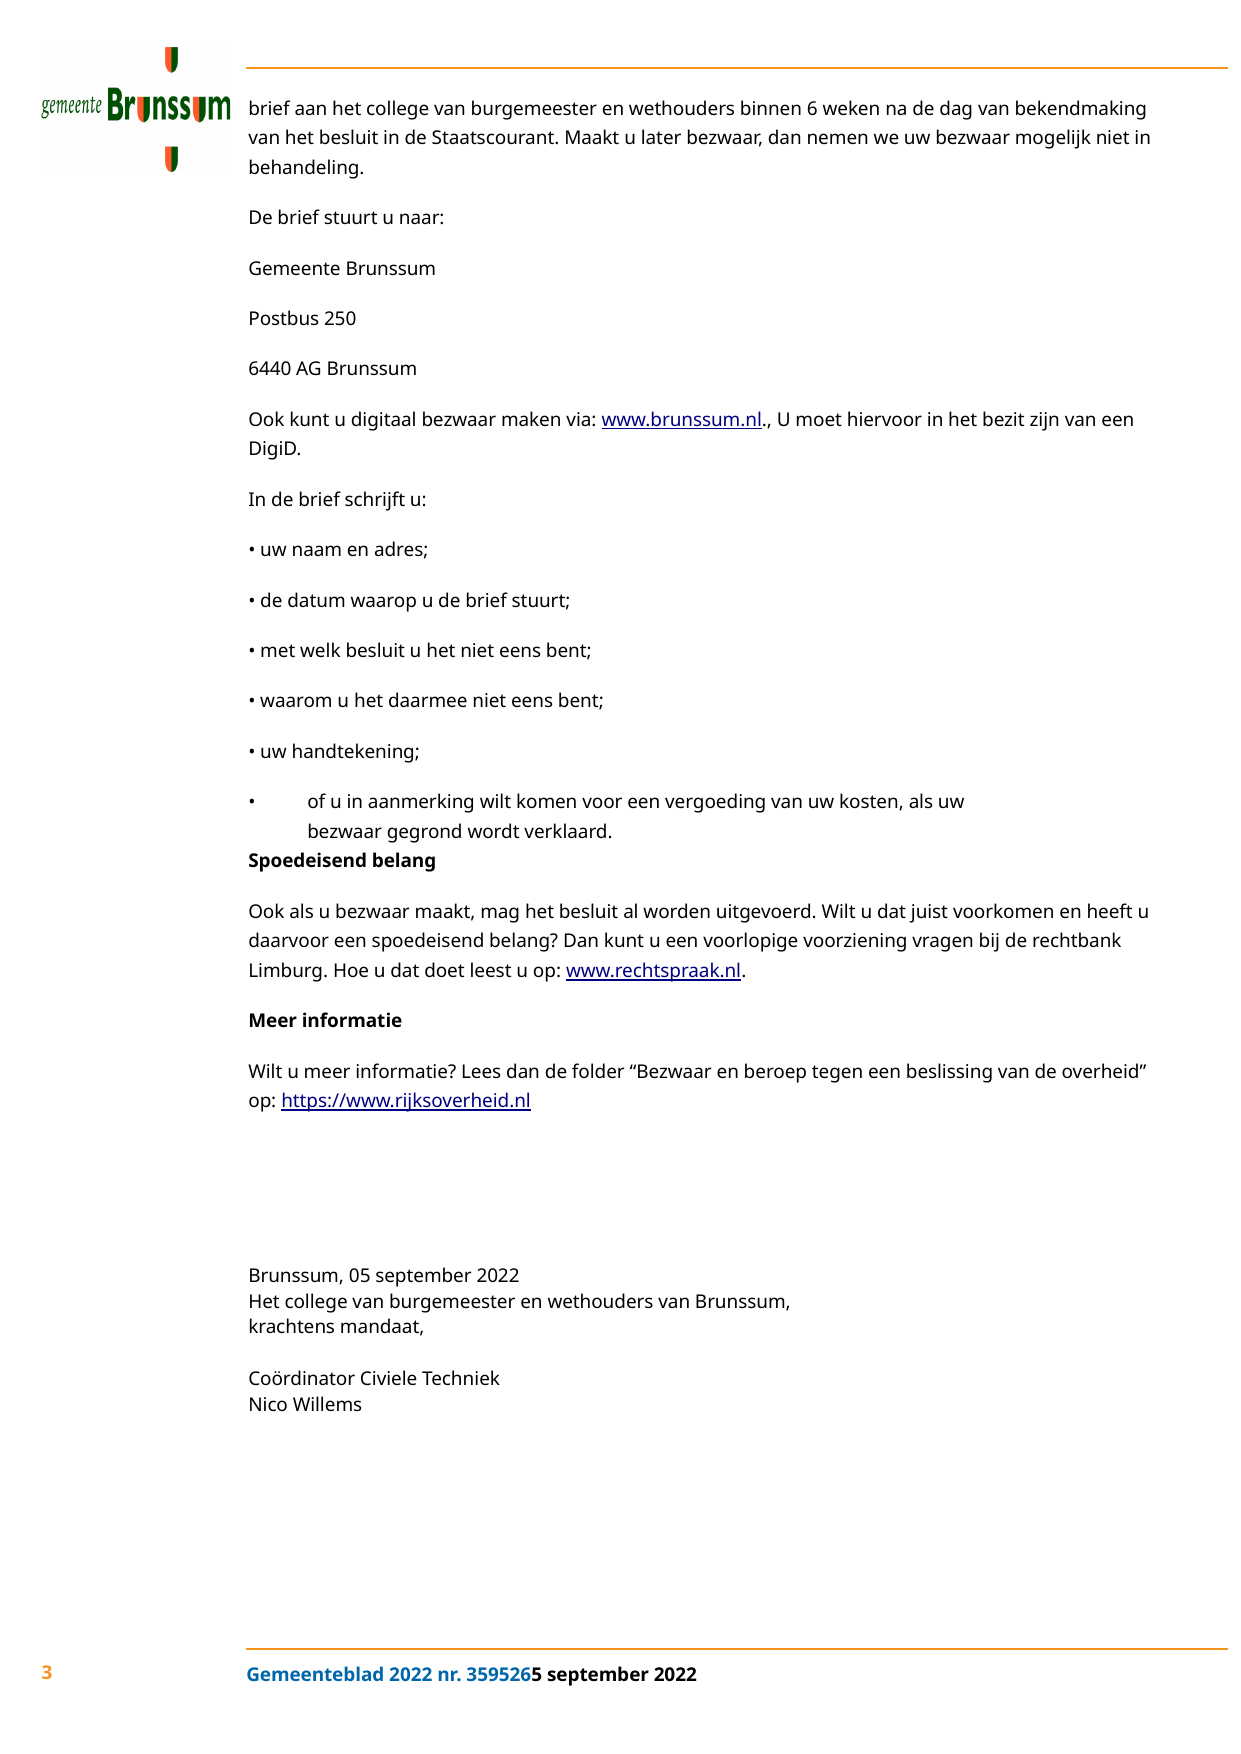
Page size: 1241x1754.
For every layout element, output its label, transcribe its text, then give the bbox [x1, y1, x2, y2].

text Spoedeisend belang [248, 848, 1152, 873]
text Meer informatie [248, 1008, 1152, 1033]
text Postbus 250 [248, 305, 1152, 331]
text Nico Willems [248, 1391, 1152, 1416]
text • de datum waarop u de brief stuurt; [248, 587, 1152, 613]
text Coördinator Civiele Techniek [248, 1365, 1152, 1391]
text Ook als u bezwaar maakt, mag het besluit al worden uitgevoerd. Wilt u dat juist voorkomen en heeft u daarvoor een spoedeisend belang? Dan kunt u een voorlopige voorziening vragen bij de rechtbank Limburg. Hoe u dat doet leest u op: www.rechtspraak.nl. [248, 898, 1152, 983]
text Brunssum, 05 september 2022 [248, 1262, 1152, 1288]
list of u in aanmerking wilt komen voor een vergoeding van uw kosten, als uw [248, 788, 1152, 814]
text • met welk besluit u het niet eens bent; [248, 637, 1152, 663]
text brief aan het college van burgemeester en wethouders binnen 6 weken na de dag van bekendmaking van het besluit in de Staatscourant. Maakt u later bezwaar, dan nemen we uw bezwaar mogelijk niet in behandeling. [248, 95, 1152, 180]
text De brief stuurt u naar: [248, 204, 1152, 230]
text Gemeente Brunssum [248, 255, 1152, 281]
text krachtens mandaat, [248, 1313, 1152, 1339]
text Het college van burgemeester en wethouders van Brunssum, [248, 1288, 1152, 1313]
text • uw naam en adres; [248, 536, 1152, 562]
list bezwaar gegrond wordt verklaard. [248, 818, 1152, 844]
text 6440 AG Brunssum [248, 356, 1152, 381]
text Wilt u meer informatie? Lees dan de folder “Bezwaar en beroep tegen een beslissing van de overheid” op: https://www.rijksoverheid.nl [248, 1058, 1152, 1113]
text Ook kunt u digitaal bezwaar maken via: www.brunssum.nl., U moet hiervoor in het bezit zijn van een DigiD. [248, 406, 1152, 461]
picture [41, 47, 231, 172]
text • uw handtekening; [248, 738, 1152, 764]
text • waarom u het daarmee niet eens bent; [248, 688, 1152, 713]
text In de brief schrijft u: [248, 486, 1152, 512]
